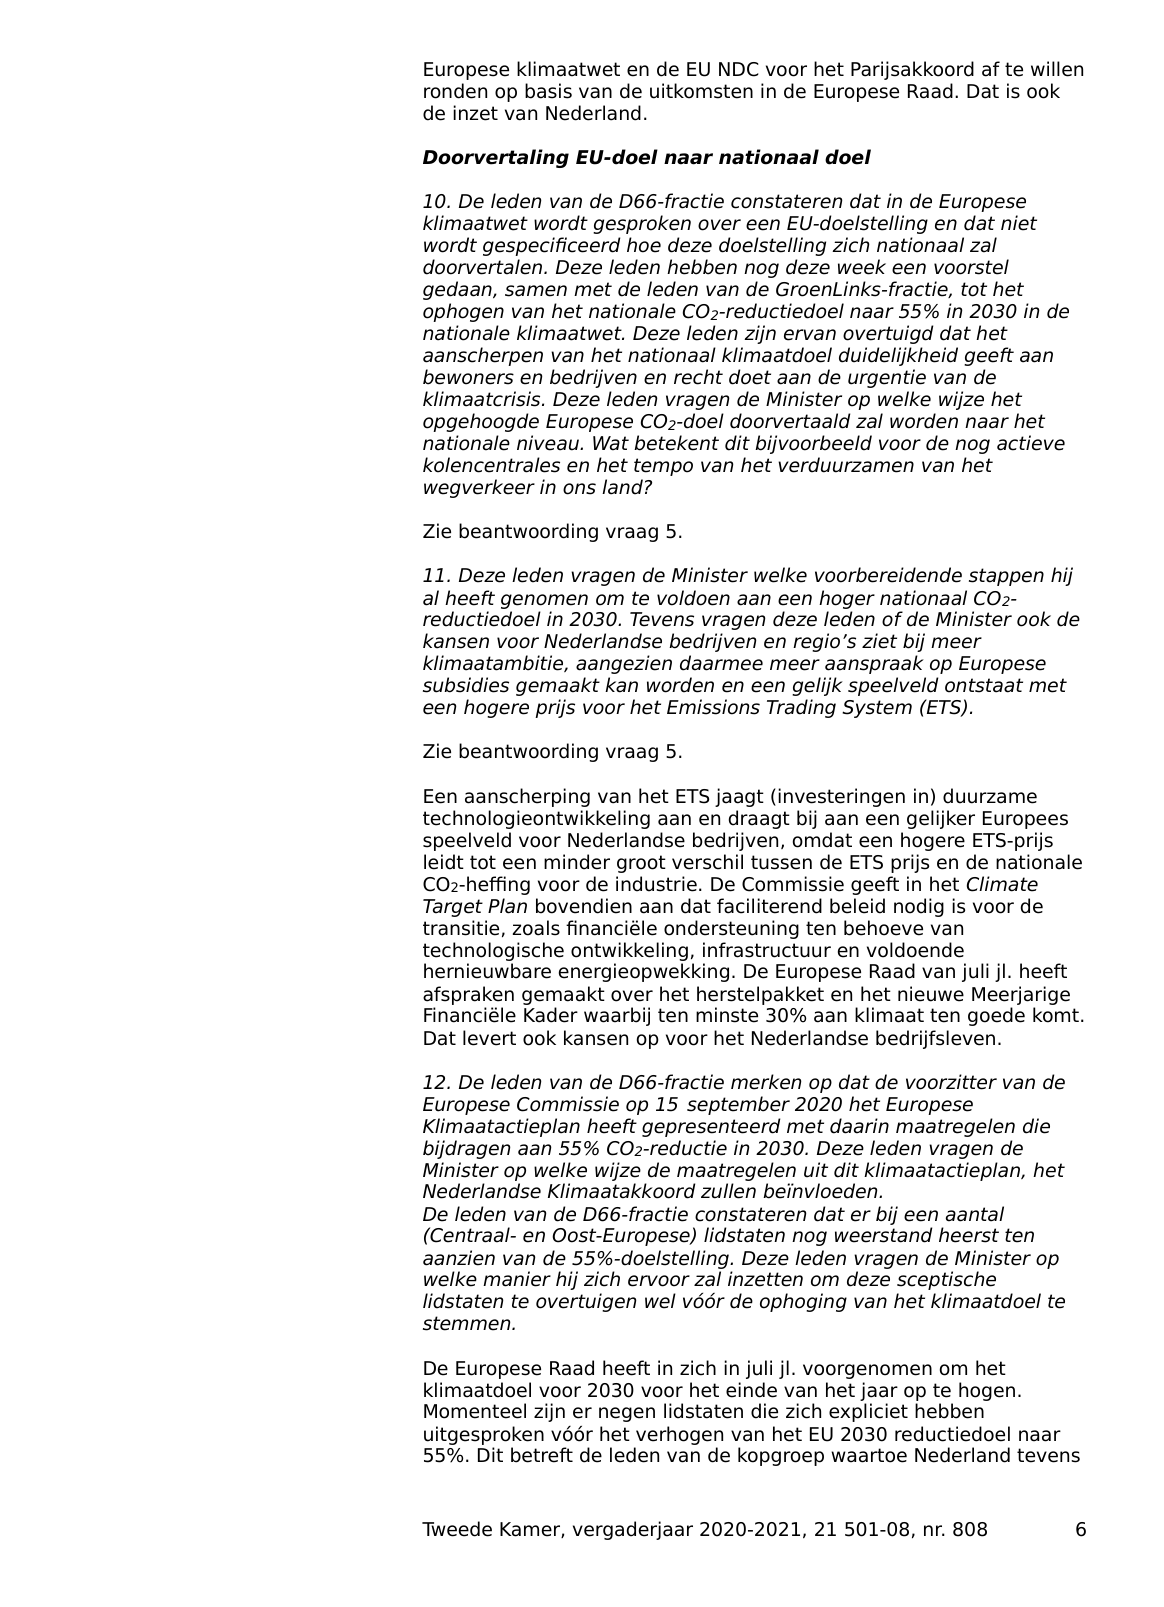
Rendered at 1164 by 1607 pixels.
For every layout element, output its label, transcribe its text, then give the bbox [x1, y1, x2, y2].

text 11. Deze leden vragen de Minister welke voorbereidende stappen hij al heeft genomen om te voldoen aan een hoger nationaal CO2-reductiedoel in 2030. Tevens vragen deze leden of de Minister ook de kansen voor Nederlandse bedrijven en regio’s ziet bij meer klimaatambitie, aangezien daarmee meer aanspraak op Europese subsidies gemaakt kan worden en een gelijk speelveld ontstaat met een hogere prijs voor het Emissions Trading System (ETS). [422, 565, 1087, 719]
text 12. De leden van de D66-fractie merken op dat de voorzitter van de Europese Commissie op 15 september 2020 het Europese Klimaatactieplan heeft gepresenteerd met daarin maatregelen die bijdragen aan 55% CO2-reductie in 2030. Deze leden vragen de Minister op welke wijze de maatregelen uit dit klimaatactieplan, het Nederlandse Klimaatakkoord zullen beïnvloeden. [422, 1072, 1087, 1203]
text 10. De leden van de D66-fractie constateren dat in de Europese klimaatwet wordt gesproken over een EU-doelstelling en dat niet wordt gespecificeerd hoe deze doelstelling zich nationaal zal doorvertalen. Deze leden hebben nog deze week een voorstel gedaan, samen met de leden van de GroenLinks-fractie, tot het ophogen van het nationale CO2-reductiedoel naar 55% in 2030 in de nationale klimaatwet. Deze leden zijn ervan overtuigd dat het aanscherpen van het nationaal klimaatdoel duidelijkheid geeft aan bewoners en bedrijven en recht doet aan de urgentie van de klimaatcrisis. Deze leden vragen de Minister op welke wijze het opgehoogde Europese CO2-doel doorvertaald zal worden naar het nationale niveau. Wat betekent dit bijvoorbeeld voor de nog actieve kolencentrales en het tempo van het verduurzamen van het wegverkeer in ons land? [422, 191, 1087, 499]
text De leden van de D66-fractie constateren dat er bij een aantal (Centraal- en Oost-Europese) lidstaten nog weerstand heerst ten aanzien van de 55%-doelstelling. Deze leden vragen de Minister op welke manier hij zich ervoor zal inzetten om deze sceptische lidstaten te overtuigen wel vóór de ophoging van het klimaatdoel te stemmen. [422, 1203, 1087, 1335]
text Europese klimaatwet en de EU NDC voor het Parijsakkoord af te willen ronden op basis van de uitkomsten in de Europese Raad. Dat is ook de inzet van Nederland. [422, 59, 1087, 125]
text Zie beantwoording vraag 5. [422, 741, 1087, 763]
subtitle Doorvertaling EU-doel naar nationaal doel [422, 147, 1087, 169]
text Zie beantwoording vraag 5. [422, 521, 1087, 543]
text De Europese Raad heeft in zich in juli jl. voorgenomen om het klimaatdoel voor 2030 voor het einde van het jaar op te hogen. Momenteel zijn er negen lidstaten die zich expliciet hebben uitgesproken vóór het verhogen van het EU 2030 reductiedoel naar 55%. Dit betreft de leden van de kopgroep waartoe Nederland tevens [422, 1357, 1087, 1467]
text Een aanscherping van het ETS jaagt (investeringen in) duurzame technologieontwikkeling aan en draagt bij aan een gelijker Europees speelveld voor Nederlandse bedrijven, omdat een hogere ETS-prijs leidt tot een minder groot verschil tussen de ETS prijs en de nationale CO2-heffing voor de industrie. De Commissie geeft in het Climate Target Plan bovendien aan dat faciliterend beleid nodig is voor de transitie, zoals financiële ondersteuning ten behoeve van technologische ontwikkeling, infrastructuur en voldoende hernieuwbare energieopwekking. De Europese Raad van juli jl. heeft afspraken gemaakt over het herstelpakket en het nieuwe Meerjarige Financiële Kader waarbij ten minste 30% aan klimaat ten goede komt. Dat levert ook kansen op voor het Nederlandse bedrijfsleven. [422, 786, 1087, 1049]
